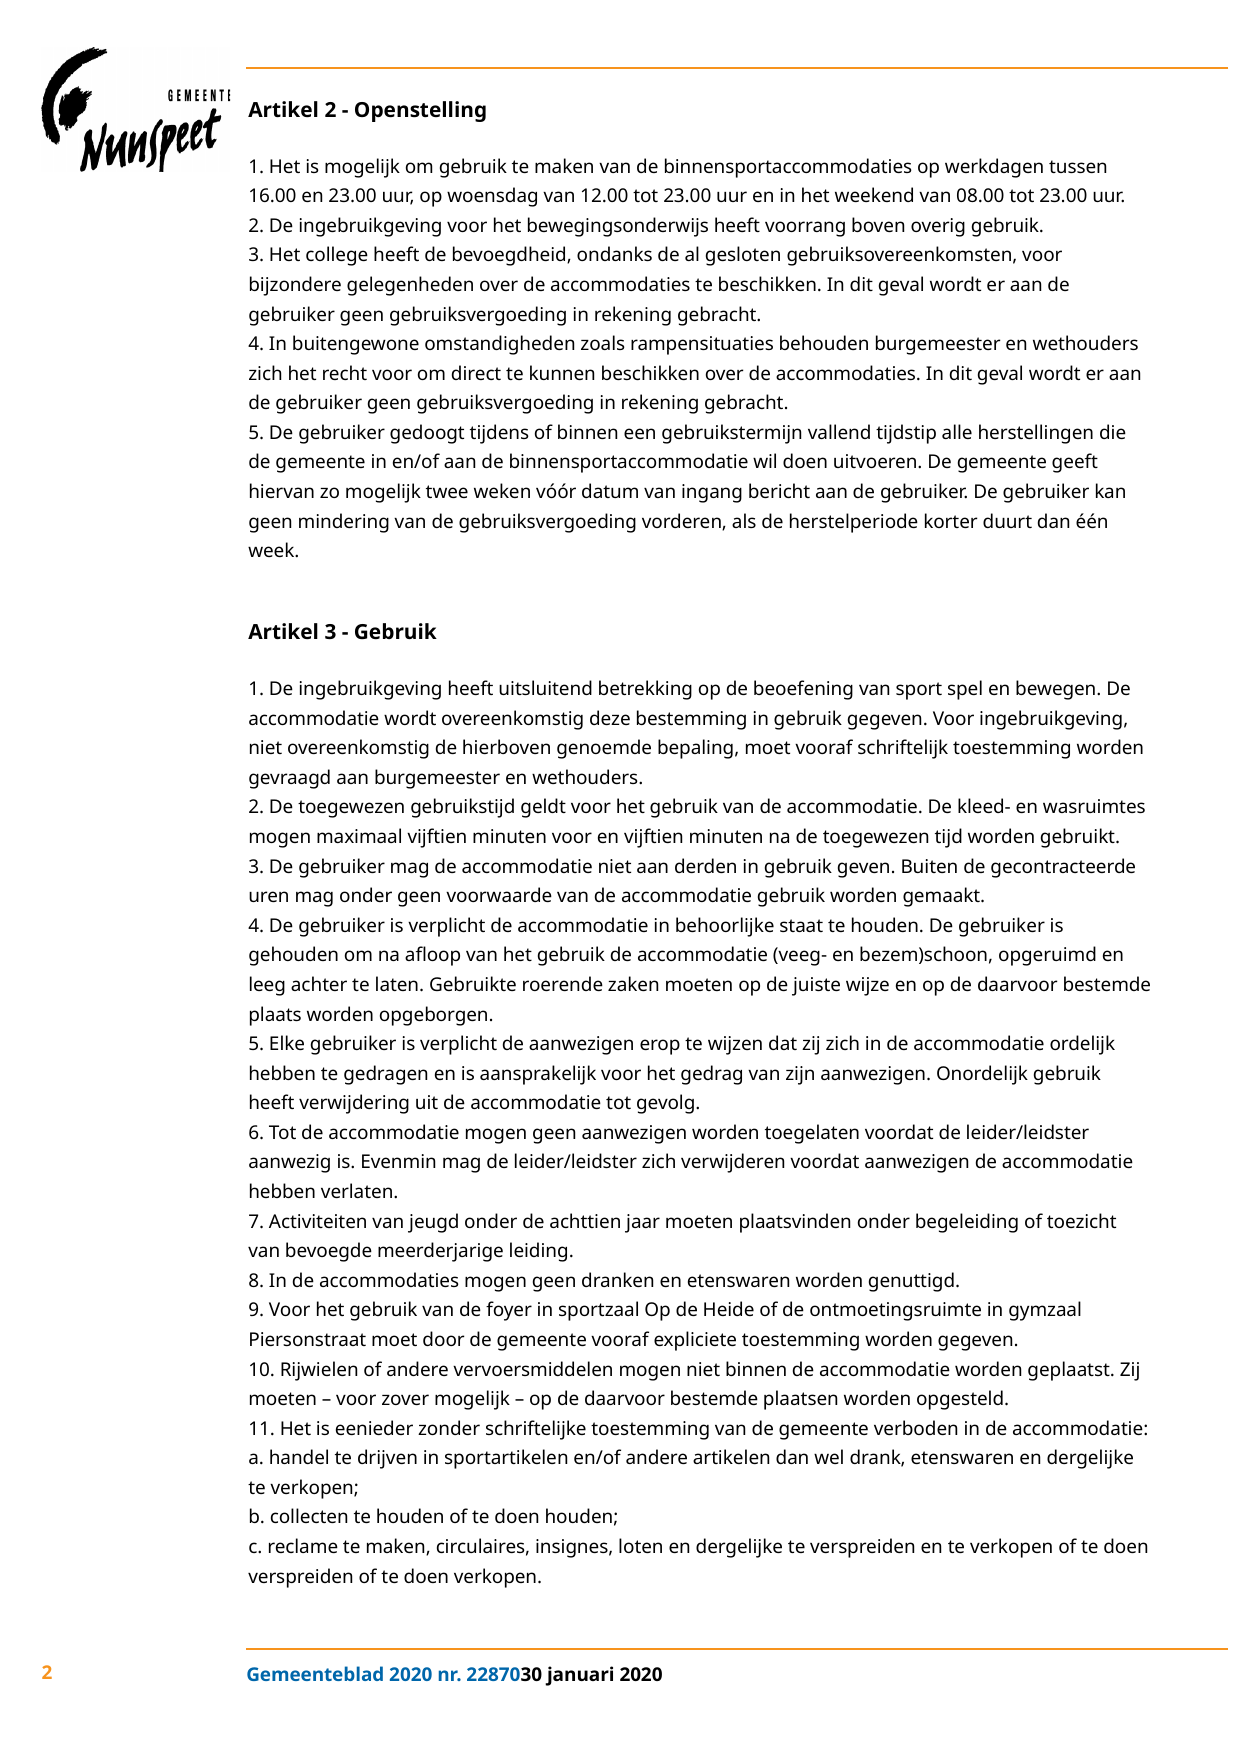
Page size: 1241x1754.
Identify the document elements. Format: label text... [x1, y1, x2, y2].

text 5. De gebruiker gedoogt tijdens of binnen een gebruikstermijn vallend tijdstip alle herstellingen die de gemeente in en/of aan de binnensportaccommodatie wil doen uitvoeren. De gemeente geeft hiervan zo mogelijk twee weken vóór datum van ingang bericht aan de gebruiker. De gebruiker kan geen mindering van de gebruiksvergoeding vorderen, als de herstelperiode korter duurt dan één week. [248, 419, 1152, 563]
text 3. De gebruiker mag de accommodatie niet aan derden in gebruik geven. Buiten de gecontracteerde uren mag onder geen voorwaarde van de accommodatie gebruik worden gemaakt. [248, 853, 1152, 908]
text 3. Het college heeft de bevoegdheid, ondanks de al gesloten gebruiksovereenkomsten, voor bijzondere gelegenheden over de accommodaties te beschikken. In dit geval wordt er aan de gebruiker geen gebruiksvergoeding in rekening gebracht. [248, 242, 1152, 326]
text 7. Activiteiten van jeugd onder de achttien jaar moeten plaatsvinden onder begeleiding of toezicht van bevoegde meerderjarige leiding. [248, 1208, 1152, 1263]
text 1. De ingebruikgeving heeft uitsluitend betrekking op de beoefening van sport spel en bewegen. De accommodatie wordt overeenkomstig deze bestemming in gebruik gegeven. Voor ingebruikgeving, niet overeenkomstig de hierboven genoemde bepaling, moet vooraf schriftelijk toestemming worden gevraagd aan burgemeester en wethouders. [248, 675, 1152, 790]
text a. handel te drijven in sportartikelen en/of andere artikelen dan wel drank, etenswaren en dergelijke te verkopen; [248, 1444, 1152, 1500]
text 1. Het is mogelijk om gebruik te maken van de binnensportaccommodaties op werkdagen tussen 16.00 en 23.00 uur, op woensdag van 12.00 tot 23.00 uur en in het weekend van 08.00 tot 23.00 uur. [248, 153, 1152, 208]
text 5. Elke gebruiker is verplicht de aanwezigen erop te wijzen dat zij zich in de accommodatie ordelijk hebben te gedragen en is aansprakelijk voor het gedrag van zijn aanwezigen. Onordelijk gebruik heeft verwijdering uit de accommodatie tot gevolg. [248, 1030, 1152, 1115]
text 4. In buitengewone omstandigheden zoals rampensituaties behouden burgemeester en wethouders zich het recht voor om direct te kunnen beschikken over de accommodaties. In dit geval wordt er aan de gebruiker geen gebruiksvergoeding in rekening gebracht. [248, 330, 1152, 415]
text Artikel 3 - Gebruik [248, 617, 1152, 646]
text 10. Rijwielen of andere vervoersmiddelen mogen niet binnen de accommodatie worden geplaatst. Zij moeten – voor zover mogelijk – op de daarvoor bestemde plaatsen worden opgesteld. [248, 1356, 1152, 1411]
text Artikel 2 - Openstelling [248, 95, 1152, 123]
picture [41, 47, 231, 172]
text c. reclame te maken, circulaires, insignes, loten en dergelijke te verspreiden en te verkopen of te doen verspreiden of te doen verkopen. [248, 1533, 1152, 1589]
text 2. De ingebruikgeving voor het bewegingsonderwijs heeft voorrang boven overig gebruik. [248, 212, 1152, 238]
text 4. De gebruiker is verplicht de accommodatie in behoorlijke staat te houden. De gebruiker is gehouden om na afloop van het gebruik de accommodatie (veeg- en bezem)schoon, opgeruimd en leeg achter te laten. Gebruikte roerende zaken moeten op de juiste wijze en op de daarvoor bestemde plaats worden opgeborgen. [248, 912, 1152, 1027]
text 11. Het is eenieder zonder schriftelijke toestemming van de gemeente verboden in de accommodatie: [248, 1415, 1152, 1441]
text 2. De toegewezen gebruikstijd geldt voor het gebruik van de accommodatie. De kleed- en wasruimtes mogen maximaal vijftien minuten voor en vijftien minuten na de toegewezen tijd worden gebruikt. [248, 794, 1152, 849]
text 6. Tot de accommodatie mogen geen aanwezigen worden toegelaten voordat de leider/leidster aanwezig is. Evenmin mag de leider/leidster zich verwijderen voordat aanwezigen de accommodatie hebben verlaten. [248, 1119, 1152, 1204]
text 9. Voor het gebruik van de foyer in sportzaal Op de Heide of de ontmoetingsruimte in gymzaal Piersonstraat moet door de gemeente vooraf expliciete toestemming worden gegeven. [248, 1297, 1152, 1352]
text b. collecten te houden of te doen houden; [248, 1504, 1152, 1529]
text 8. In de accommodaties mogen geen dranken en etenswaren worden genuttigd. [248, 1267, 1152, 1293]
